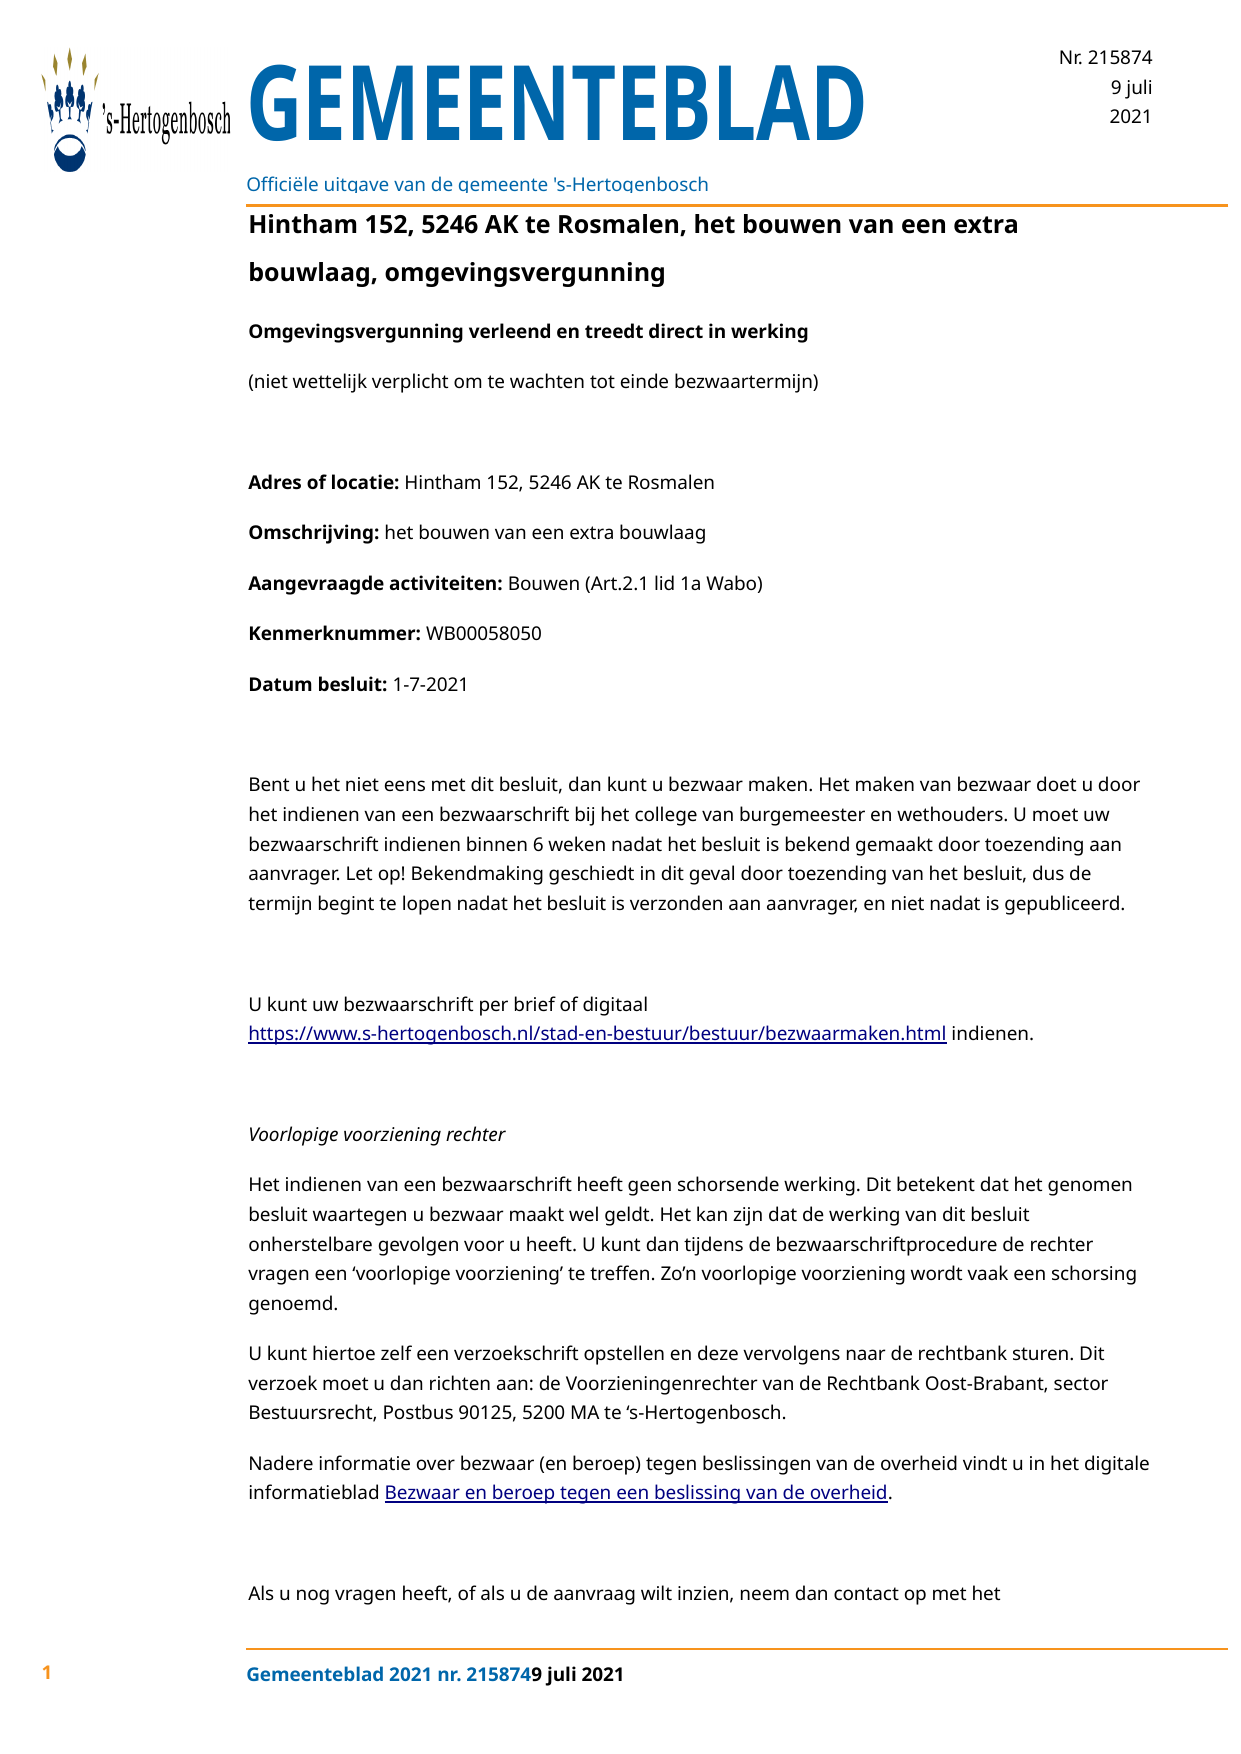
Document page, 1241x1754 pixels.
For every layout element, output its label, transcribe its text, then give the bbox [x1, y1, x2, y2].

text Het indienen van een bezwaarschrift heeft geen schorsende werking. Dit betekent dat het genomen besluit waartegen u bezwaar maakt wel geldt. Het kan zijn dat de werking van dit besluit onherstelbare gevolgen voor u heeft. U kunt dan tijdens de bezwaarschriftprocedure de rechter vragen een ‘voorlopige voorziening’ te treffen. Zo’n voorlopige voorziening wordt vaak een schorsing genoemd. [248, 1172, 1152, 1316]
text U kunt uw bezwaarschrift per brief of digitaal https://www.s-hertogenbosch.nl/stad-en-bestuur/bestuur/bezwaarmaken.html indienen. [248, 991, 1152, 1046]
text Omgevingsvergunning verleend en treedt direct in werking [248, 318, 1152, 344]
text Voorlopige voorziening rechter [248, 1121, 1152, 1147]
text U kunt hiertoe zelf een verzoekschrift opstellen en deze vervolgens naar de rechtbank sturen. Dit verzoek moet u dan richten aan: de Voorzieningenrechter van de Rechtbank Oost-Brabant, sector Bestuursrecht, Postbus 90125, 5200 MA te ‘s-Hertogenbosch. [248, 1340, 1152, 1425]
text Datum besluit: 1-7-2021 [248, 671, 1152, 697]
text Omschrijving: het bouwen van een extra bouwlaag [248, 519, 1152, 545]
text Als u nog vragen heeft, of als u de aanvraag wilt inzien, neem dan contact op met het [248, 1580, 1152, 1606]
text (niet wettelijk verplicht om te wachten tot einde bezwaartermijn) [248, 368, 1152, 394]
text Adres of locatie: Hintham 152, 5246 AK te Rosmalen [248, 469, 1152, 495]
text Hintham 152, 5246 AK te Rosmalen, het bouwen van een extra bouwlaag, omgevingsvergunning [248, 207, 1152, 288]
text Aangevraagde activiteiten: Bouwen (Art.2.1 lid 1a Wabo) [248, 570, 1152, 596]
text Kenmerknummer: WB00058050 [248, 620, 1152, 646]
picture [41, 47, 231, 172]
text Bent u het niet eens met dit besluit, dan kunt u bezwaar maken. Het maken van bezwaar doet u door het indienen van een bezwaarschrift bij het college van burgemeester en wethouders. U moet uw bezwaarschrift indienen binnen 6 weken nadat het besluit is bekend gemaakt door toezending aan aanvrager. Let op! Bekendmaking geschiedt in dit geval door toezending van het besluit, dus de termijn begint te lopen nadat het besluit is verzonden aan aanvrager, en niet nadat is gepubliceerd. [248, 772, 1152, 916]
text Nadere informatie over bezwaar (en beroep) tegen beslissingen van de overheid vindt u in het digitale informatieblad Bezwaar en beroep tegen een beslissing van de overheid. [248, 1450, 1152, 1505]
